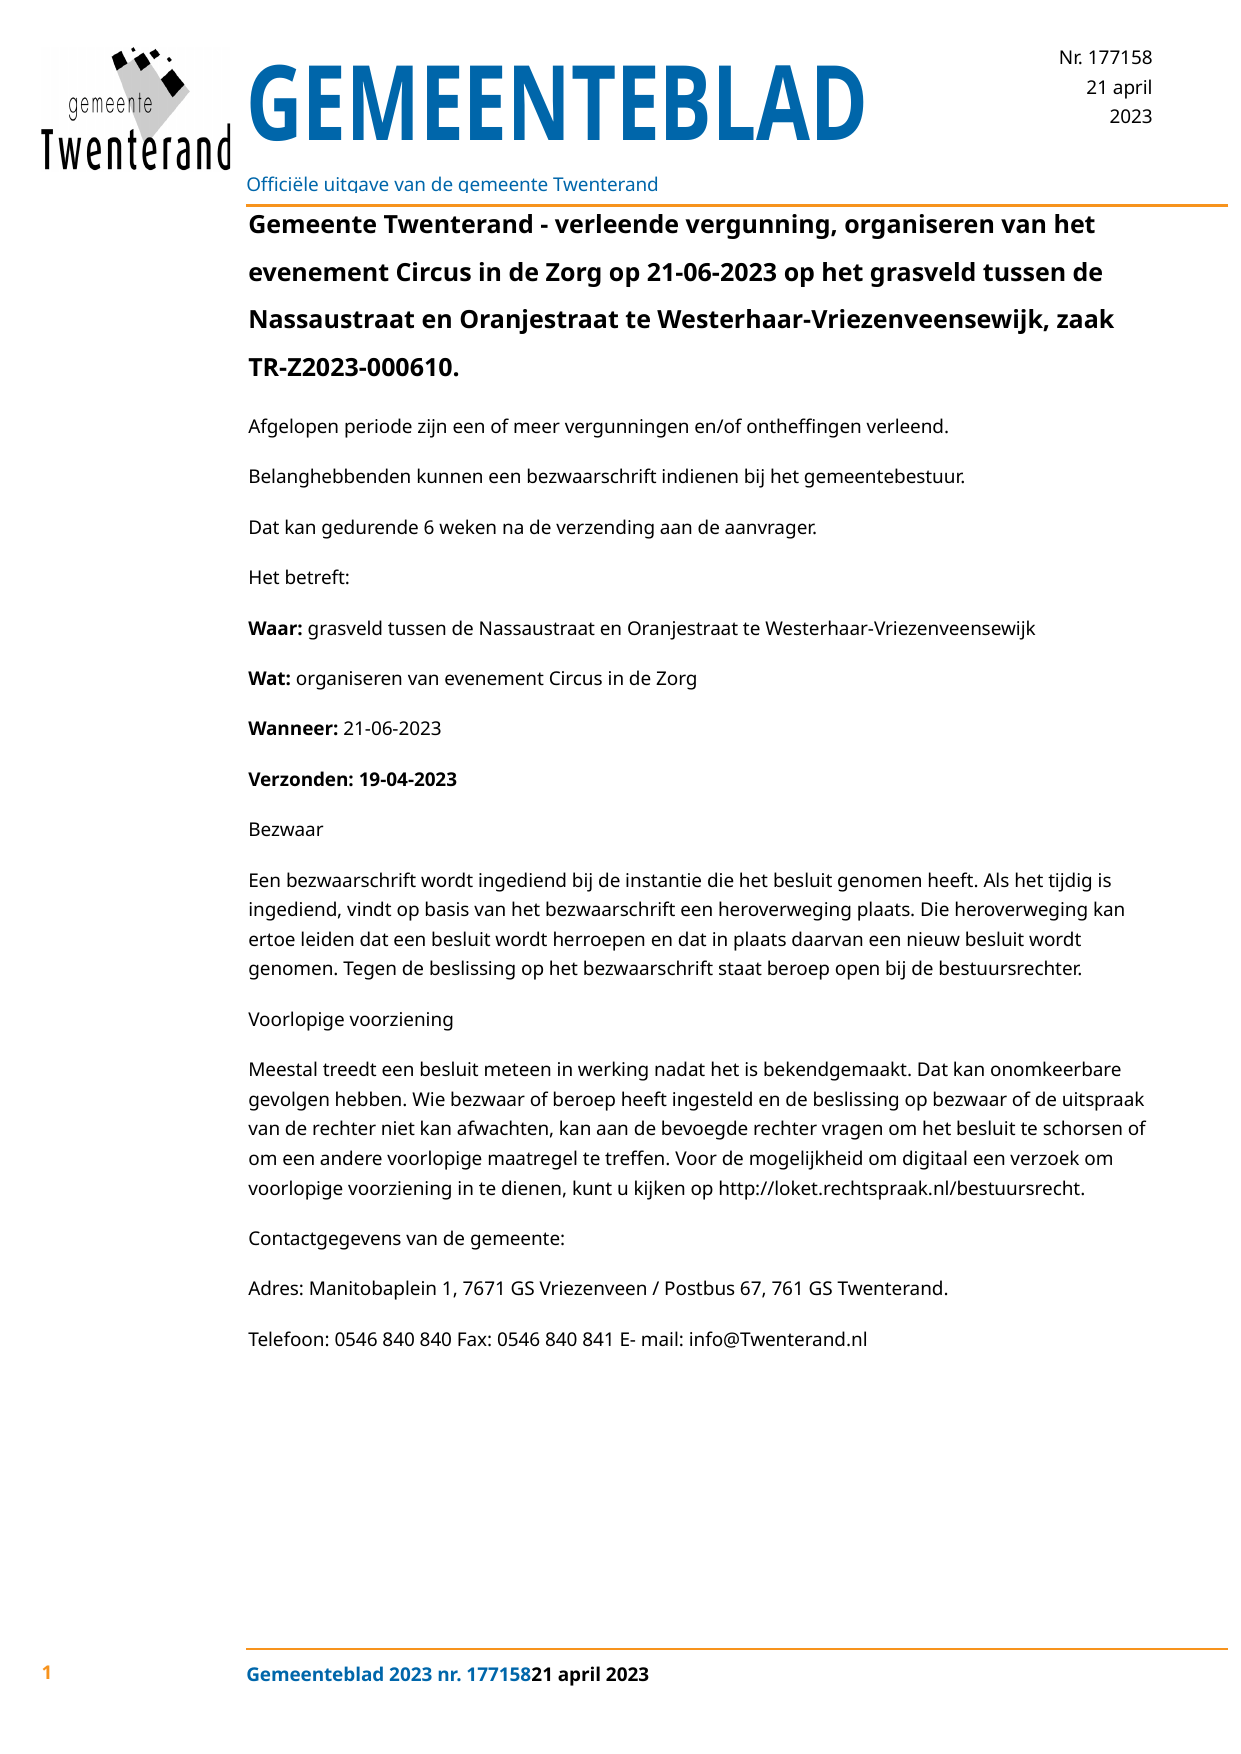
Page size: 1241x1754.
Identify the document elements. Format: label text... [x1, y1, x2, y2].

text Het betreft: [248, 564, 1152, 590]
text Telefoon: 0546 840 840 Fax: 0546 840 841 E- mail: info@Twenterand.nl [248, 1326, 1152, 1352]
text Adres: Manitobaplein 1, 7671 GS Vriezenveen / Postbus 67, 761 GS Twenterand. [248, 1276, 1152, 1301]
text Wat: organiseren van evenement Circus in de Zorg [248, 665, 1152, 691]
text Verzonden: 19-04-2023 [248, 766, 1152, 792]
text Dat kan gedurende 6 weken na de verzending aan de aanvrager. [248, 514, 1152, 540]
text Afgelopen periode zijn een of meer vergunningen en/of ontheffingen verleend. [248, 413, 1152, 439]
picture [41, 47, 231, 172]
text Een bezwaarschrift wordt ingediend bij de instantie die het besluit genomen heeft. Als het tijdig is ingediend, vindt op basis van het bezwaarschrift een heroverweging plaats. Die heroverweging kan ertoe leiden dat een besluit wordt herroepen en dat in plaats daarvan een nieuw besluit wordt genomen. Tegen de beslissing op het bezwaarschrift staat beroep open bij de bestuursrechter. [248, 867, 1152, 981]
text Meestal treedt een besluit meteen in werking nadat het is bekendgemaakt. Dat kan onomkeerbare gevolgen hebben. Wie bezwaar of beroep heeft ingesteld en de beslissing op bezwaar of de uitspraak van de rechter niet kan afwachten, kan aan de bevoegde rechter vragen om het besluit te schorsen of om een andere voorlopige maatregel te treffen. Voor de mogelijkheid om digitaal een verzoek om voorlopige voorziening in te dienen, kunt u kijken op http://loket.rechtspraak.nl/bestuursrecht. [248, 1056, 1152, 1201]
text Gemeente Twenterand - verleende vergunning, organiseren van het evenement Circus in de Zorg op 21-06-2023 op het grasveld tussen de Nassaustraat en Oranjestraat te Westerhaar-Vriezenveensewijk, zaak TR-Z2023-000610. [248, 207, 1152, 384]
text Voorlopige voorziening [248, 1006, 1152, 1032]
text Contactgegevens van de gemeente: [248, 1225, 1152, 1251]
text Waar: grasveld tussen de Nassaustraat en Oranjestraat te Westerhaar-Vriezenveensewijk [248, 615, 1152, 641]
text Bezwaar [248, 816, 1152, 842]
text Wanneer: 21-06-2023 [248, 716, 1152, 741]
text Belanghebbenden kunnen een bezwaarschrift indienen bij het gemeentebestuur. [248, 463, 1152, 489]
